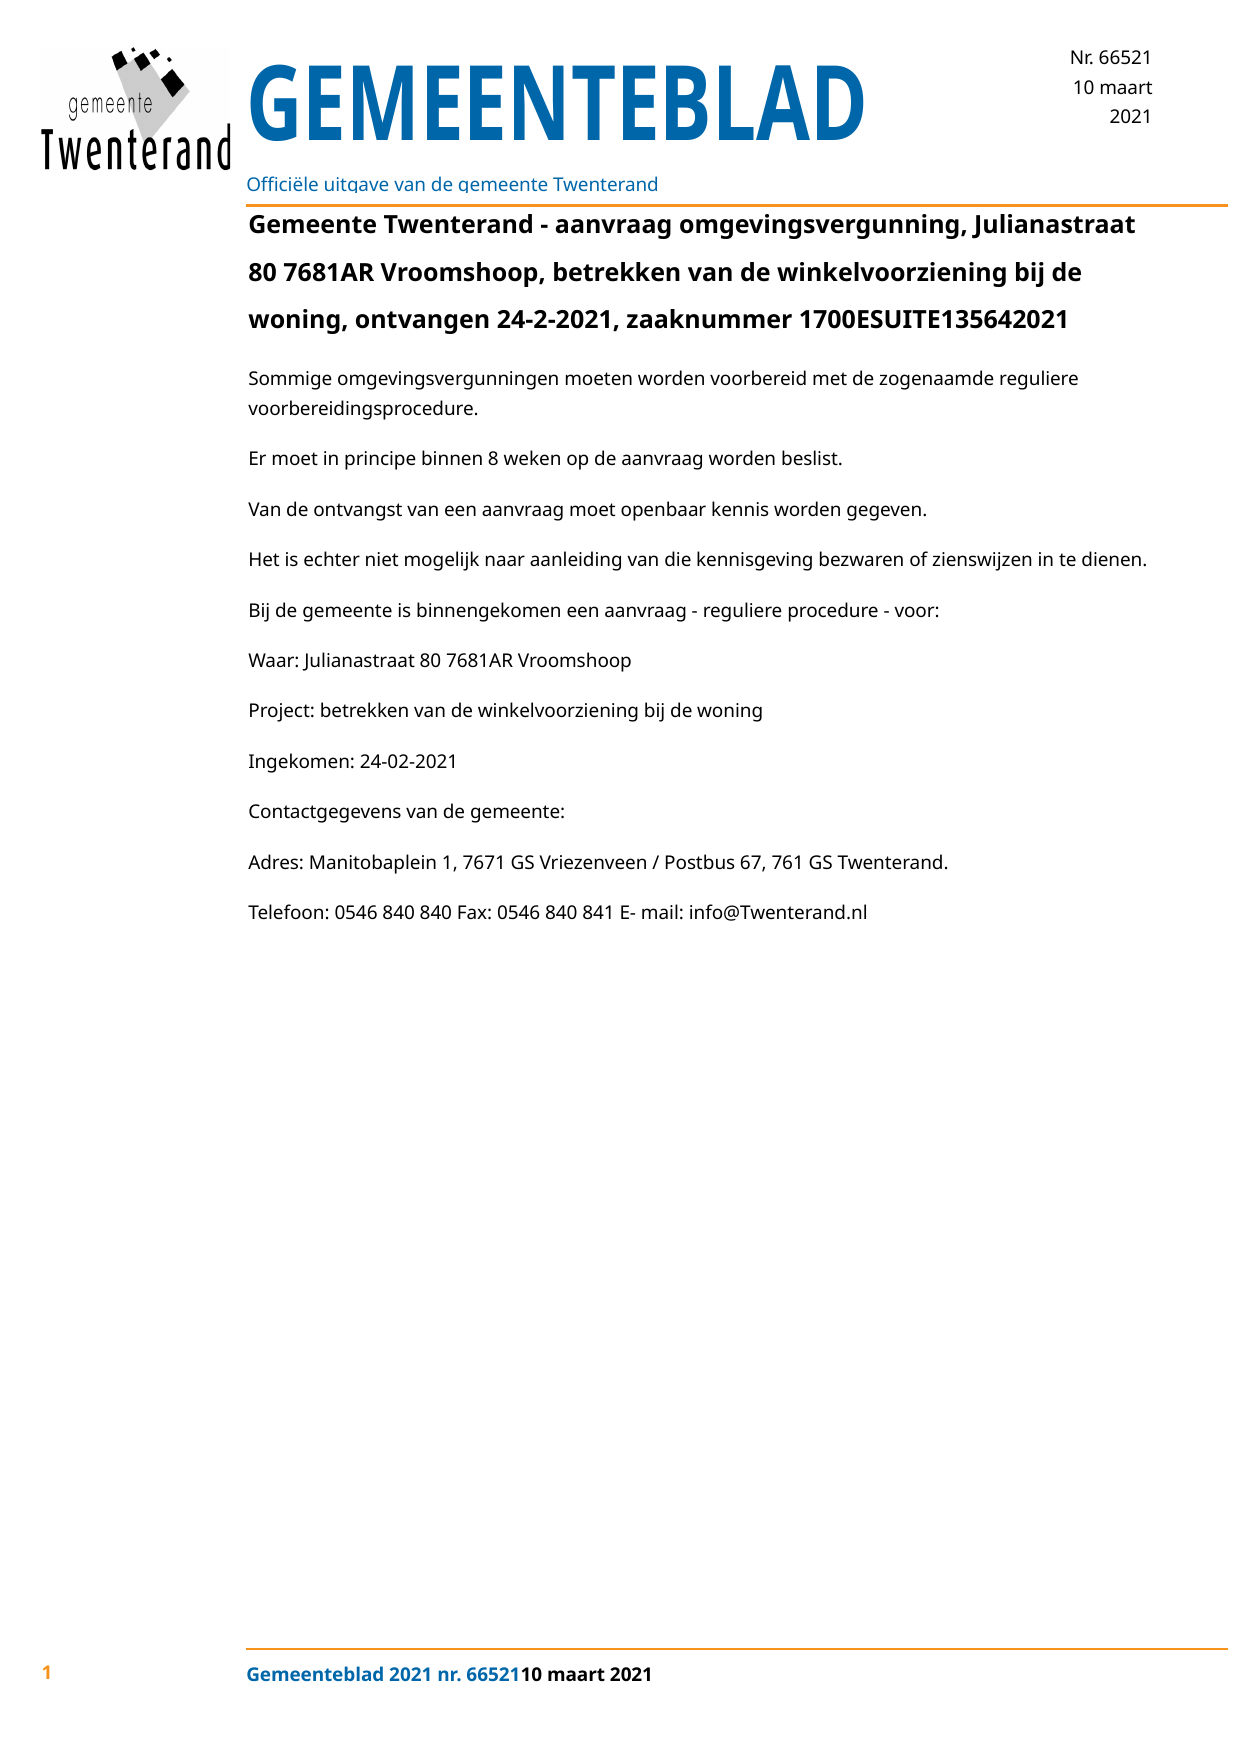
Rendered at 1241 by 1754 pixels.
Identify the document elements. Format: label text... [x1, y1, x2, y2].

text Gemeente Twenterand - aanvraag omgevingsvergunning, Julianastraat 80 7681AR Vroomshoop, betrekken van de winkelvoorziening bij de woning, ontvangen 24-2-2021, zaaknummer 1700ESUITE135642021 [248, 207, 1152, 336]
picture [41, 47, 231, 172]
text Sommige omgevingsvergunningen moeten worden voorbereid met de zogenaamde reguliere voorbereidingsprocedure. [248, 366, 1152, 421]
text Bij de gemeente is binnengekomen een aanvraag - reguliere procedure - voor: [248, 597, 1152, 622]
text Waar: Julianastraat 80 7681AR Vroomshoop [248, 647, 1152, 673]
text Van de ontvangst van een aanvraag moet openbaar kennis worden gegeven. [248, 496, 1152, 522]
text Project: betrekken van de winkelvoorziening bij de woning [248, 698, 1152, 723]
text Telefoon: 0546 840 840 Fax: 0546 840 841 E- mail: info@Twenterand.nl [248, 899, 1152, 925]
text Er moet in principe binnen 8 weken op de aanvraag worden beslist. [248, 446, 1152, 471]
text Het is echter niet mogelijk naar aanleiding van die kennisgeving bezwaren of zienswijzen in te dienen. [248, 546, 1152, 572]
text Ingekomen: 24-02-2021 [248, 748, 1152, 774]
text Contactgegevens van de gemeente: [248, 798, 1152, 824]
text Adres: Manitobaplein 1, 7671 GS Vriezenveen / Postbus 67, 761 GS Twenterand. [248, 849, 1152, 874]
